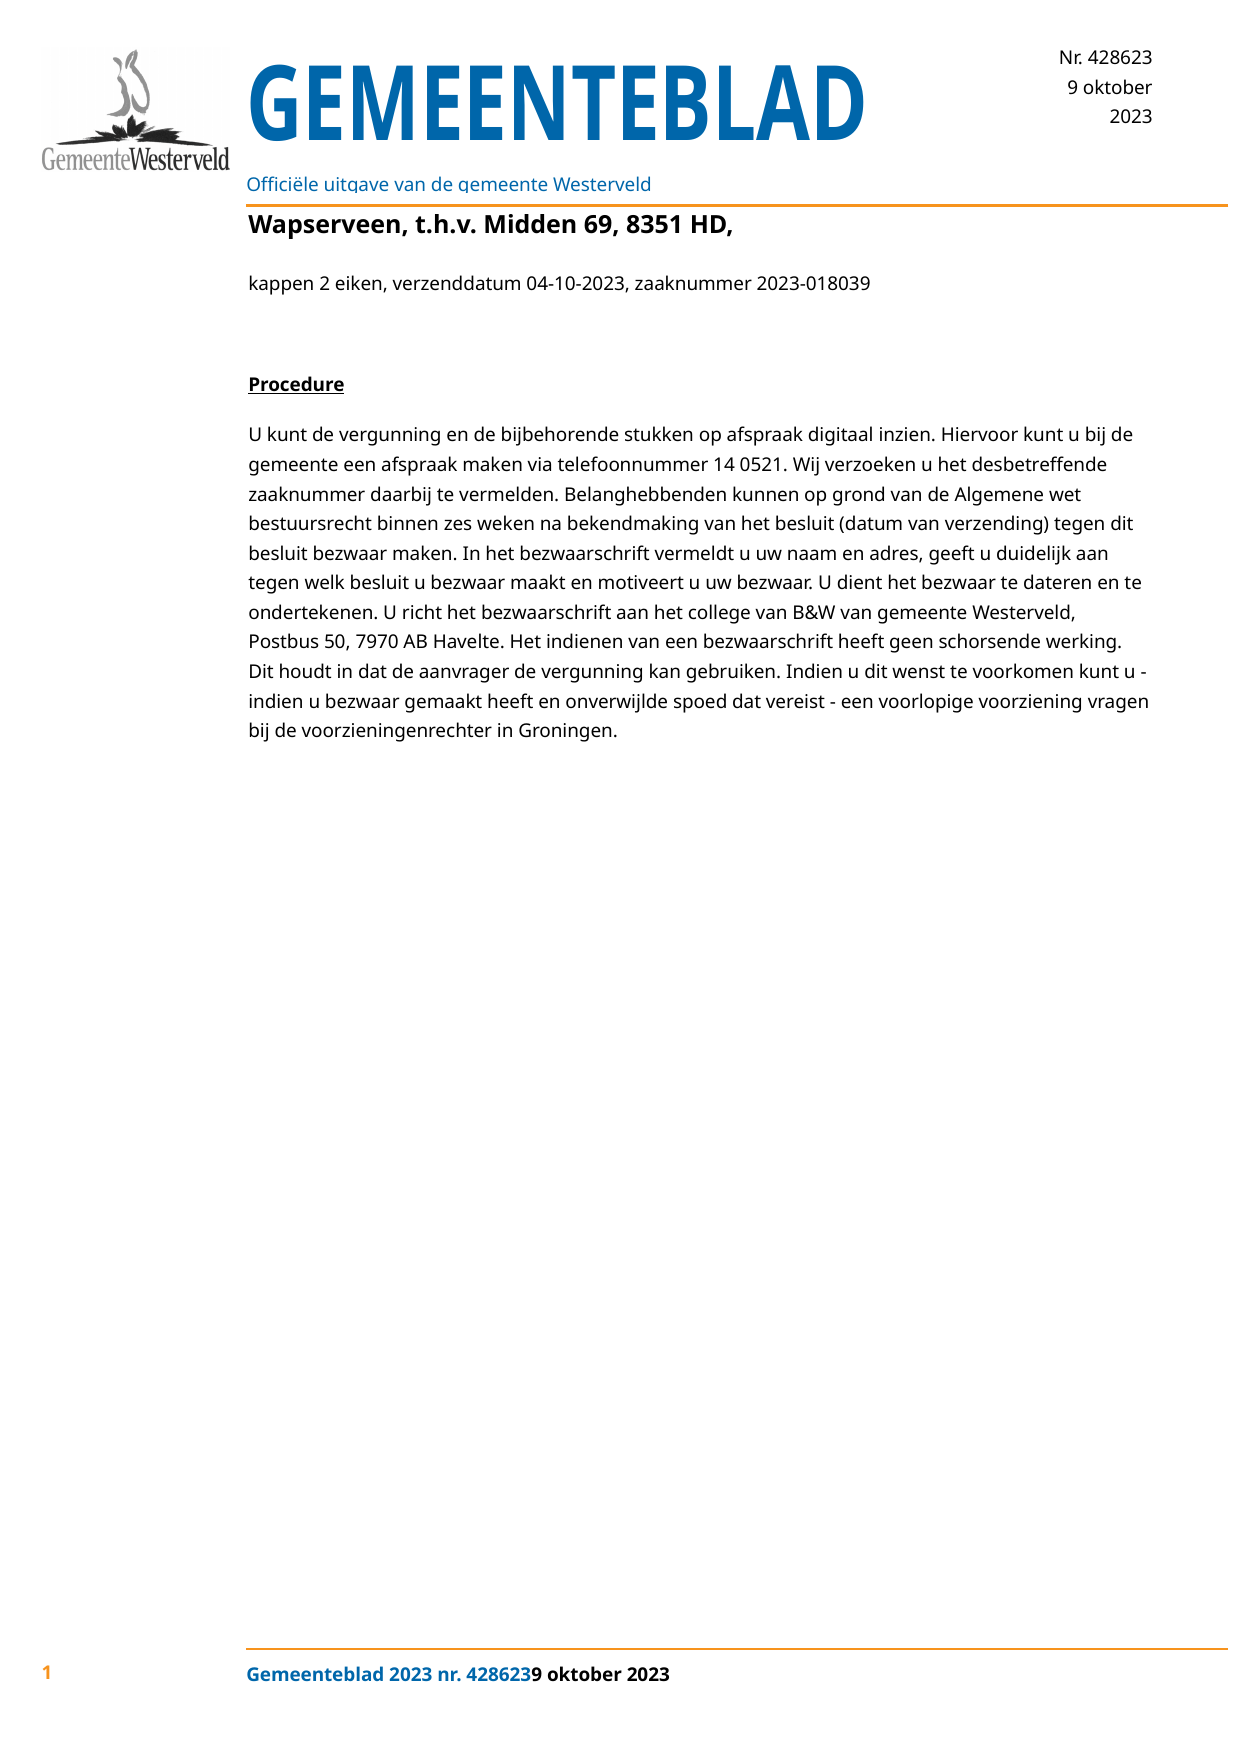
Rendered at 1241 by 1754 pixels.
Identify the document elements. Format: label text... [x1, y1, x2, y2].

text Wapserveen, t.h.v. Midden 69, 8351 HD, [248, 207, 1152, 241]
text Procedure [248, 371, 1152, 397]
picture [41, 47, 231, 172]
text kappen 2 eiken, verzenddatum 04-10-2023, zaaknummer 2023-018039 [248, 270, 1152, 296]
text U kunt de vergunning en de bijbehorende stukken op afspraak digitaal inzien. Hiervoor kunt u bij de gemeente een afspraak maken via telefoonnummer 14 0521. Wij verzoeken u het desbetreffende zaaknummer daarbij te vermelden. Belanghebbenden kunnen op grond van de Algemene wet bestuursrecht binnen zes weken na bekendmaking van het besluit (datum van verzending) tegen dit besluit bezwaar maken. In het bezwaarschrift vermeldt u uw naam en adres, geeft u duidelijk aan tegen welk besluit u bezwaar maakt en motiveert u uw bezwaar. U dient het bezwaar te dateren en te ondertekenen. U richt het bezwaarschrift aan het college van B&W van gemeente Westerveld, Postbus 50, 7970 AB Havelte. Het indienen van een bezwaarschrift heeft geen schorsende werking. Dit houdt in dat de aanvrager de vergunning kan gebruiken. Indien u dit wenst te voorkomen kunt u - indien u bezwaar gemaakt heeft en onverwijlde spoed dat vereist - een voorlopige voorziening vragen bij de voorzieningenrechter in Groningen. [248, 422, 1152, 743]
